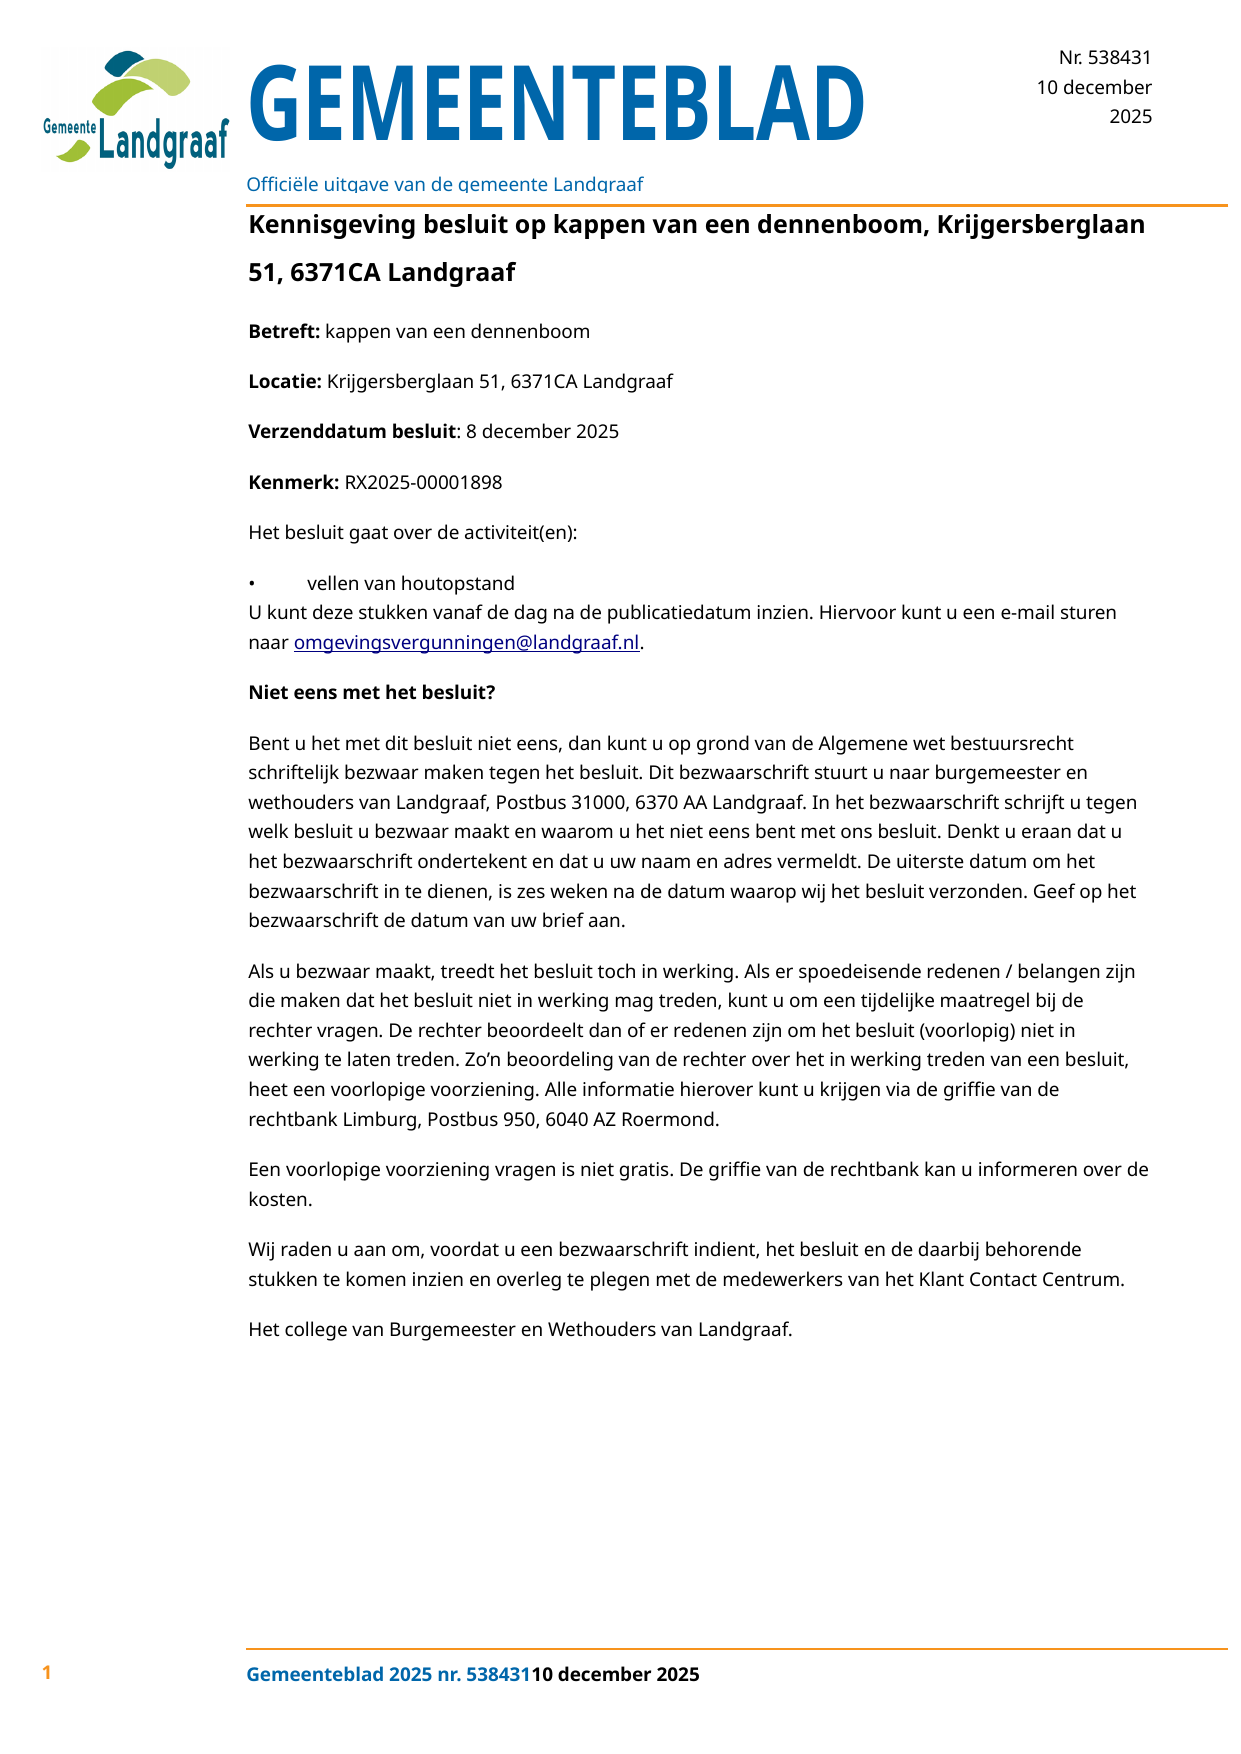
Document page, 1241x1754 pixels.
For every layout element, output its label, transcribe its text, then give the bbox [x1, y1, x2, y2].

text Kenmerk: RX2025-00001898 [248, 469, 1152, 495]
text Niet eens met het besluit? [248, 679, 1152, 705]
text Betreft: kappen van een dennenboom [248, 318, 1152, 344]
text Verzenddatum besluit: 8 december 2025 [248, 419, 1152, 444]
picture [41, 47, 231, 172]
text Het college van Burgemeester en Wethouders van Landgraaf. [248, 1316, 1152, 1342]
text Kennisgeving besluit op kappen van een dennenboom, Krijgersberglaan 51, 6371CA Landgraaf [248, 207, 1152, 288]
text Een voorlopige voorziening vragen is niet gratis. De griffie van de rechtbank kan u informeren over de kosten. [248, 1156, 1152, 1212]
list vellen van houtopstand [248, 570, 1152, 596]
text Het besluit gaat over de activiteit(en): [248, 519, 1152, 545]
text Als u bezwaar maakt, treedt het besluit toch in werking. Als er spoedeisende redenen / belangen zijn die maken dat het besluit niet in werking mag treden, kunt u om een tijdelijke maatregel bij de rechter vragen. De rechter beoordeelt dan of er redenen zijn om het besluit (voorlopig) niet in werking te laten treden. Zo’n beoordeling van de rechter over het in werking treden van een besluit, heet een voorlopige voorziening. Alle informatie hierover kunt u krijgen via de griffie van de rechtbank Limburg, Postbus 950, 6040 AZ Roermond. [248, 958, 1152, 1132]
text Wij raden u aan om, voordat u een bezwaarschrift indient, het besluit en de daarbij behorende stukken te komen inzien en overleg te plegen met de medewerkers van het Klant Contact Centrum. [248, 1236, 1152, 1292]
text Bent u het met dit besluit niet eens, dan kunt u op grond van de Algemene wet bestuursrecht schriftelijk bezwaar maken tegen het besluit. Dit bezwaarschrift stuurt u naar burgemeester en wethouders van Landgraaf, Postbus 31000, 6370 AA Landgraaf. In het bezwaarschrift schrijft u tegen welk besluit u bezwaar maakt en waarom u het niet eens bent met ons besluit. Denkt u eraan dat u het bezwaarschrift ondertekent en dat u uw naam en adres vermeldt. De uiterste datum om het bezwaarschrift in te dienen, is zes weken na de datum waarop wij het besluit verzonden. Geef op het bezwaarschrift de datum van uw brief aan. [248, 730, 1152, 933]
text Locatie: Krijgersberglaan 51, 6371CA Landgraaf [248, 368, 1152, 394]
text U kunt deze stukken vanaf de dag na de publicatiedatum inzien. Hiervoor kunt u een e-mail sturen naar omgevingsvergunningen@landgraaf.nl. [248, 599, 1152, 655]
